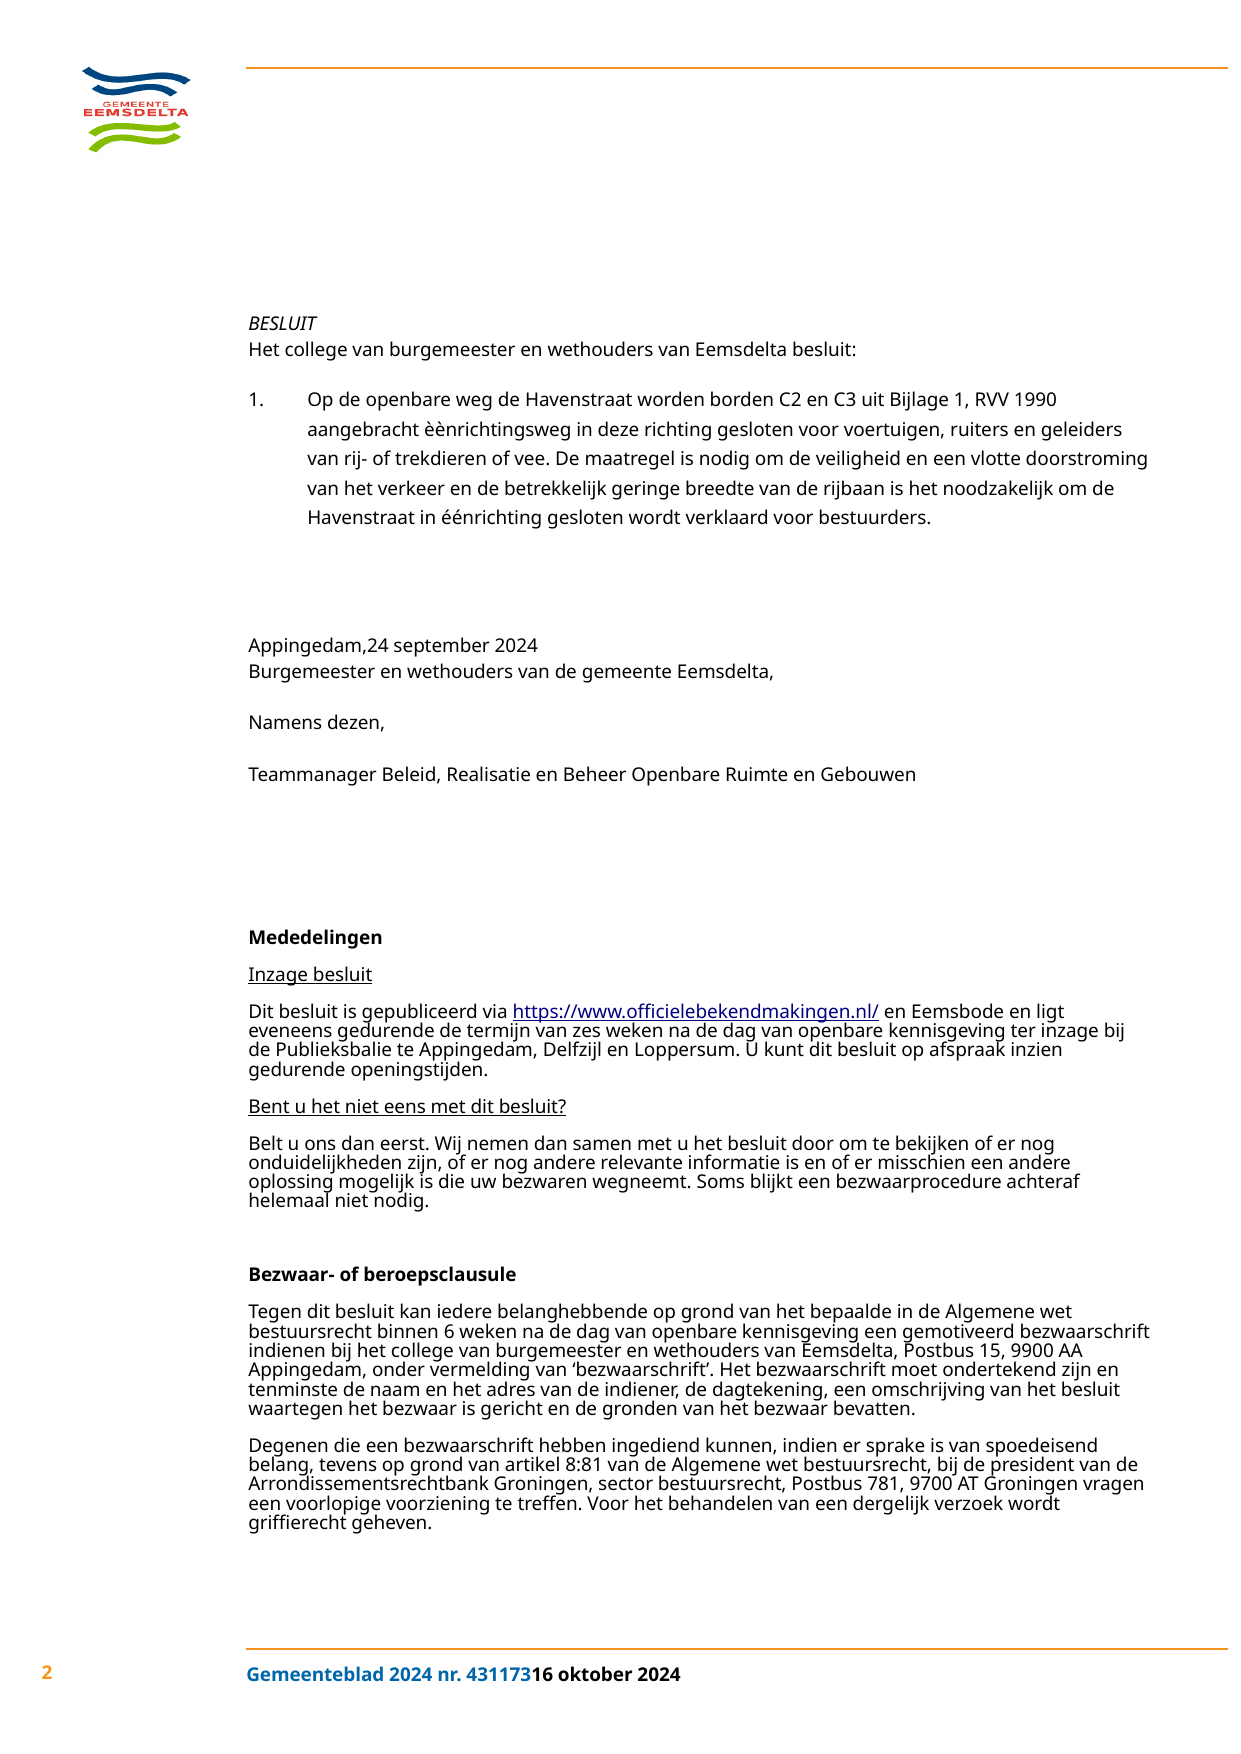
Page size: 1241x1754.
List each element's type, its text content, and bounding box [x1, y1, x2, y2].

text Tegen dit besluit kan iedere belanghebbende op grond van het bepaalde in de Algemene wet bestuursrecht binnen 6 weken na de dag van openbare kennisgeving een gemotiveerd bezwaarschrift indienen bij het college van burgemeester en wethouders van Eemsdelta, Postbus 15, 9900 AA Appingedam, onder vermelding van ‘bezwaarschrift’. Het bezwaarschrift moet ondertekend zijn en tenminste de naam en het adres van de indiener, de dagtekening, een omschrijving van het besluit waartegen het bezwaar is gericht en de gronden van het bezwaar bevatten. [248, 1303, 1152, 1419]
list Op de openbare weg de Havenstraat worden borden C2 en C3 uit Bijlage 1, RVV 1990 aangebracht èènrichtingsweg in deze richting gesloten voor voertuigen, ruiters en geleiders van rij- of trekdieren of vee. De maatregel is nodig om de veiligheid en een vlotte doorstroming van het verkeer en de betrekkelijk geringe breedte van de rijbaan is het noodzakelijk om de Havenstraat in éénrichting gesloten wordt verklaard voor bestuurders. [248, 386, 1152, 530]
text Burgemeester en wethouders van de gemeente Eemsdelta, [248, 658, 1152, 684]
text BESLUIT [248, 310, 1152, 336]
text Namens dezen, [248, 709, 1152, 735]
text Bezwaar- of beroepsclausule [248, 1266, 1152, 1286]
text Mededelingen [248, 929, 1152, 948]
text Het college van burgemeester en wethouders van Eemsdelta besluit: [248, 336, 1152, 361]
text Inzage besluit [248, 966, 1152, 985]
text Appingedam,24 september 2024 [248, 632, 1152, 658]
text Bent u het niet eens met dit besluit? [248, 1098, 1152, 1117]
picture [41, 47, 231, 172]
text Degenen die een bezwaarschrift hebben ingediend kunnen, indien er sprake is van spoedeisend belang, tevens op grond van artikel 8:81 van de Algemene wet bestuursrecht, bij de president van de Arrondissementsrechtbank Groningen, sector bestuursrecht, Postbus 781, 9700 AT Groningen vragen een voorlopige voorziening te treffen. Voor het behandelen van een dergelijk verzoek wordt griffierecht geheven. [248, 1437, 1152, 1533]
text Dit besluit is gepubliceerd via https://www.officielebekendmakingen.nl/ en Eemsbode en ligt eveneens gedurende de termijn van zes weken na de dag van openbare kennisgeving ter inzage bij de Publieksbalie te Appingedam, Delfzijl en Loppersum. U kunt dit besluit op afspraak inzien gedurende openingstijden. [248, 1003, 1152, 1080]
text Teammanager Beleid, Realisatie en Beheer Openbare Ruimte en Gebouwen [248, 761, 1152, 787]
text Belt u ons dan eerst. Wij nemen dan samen met u het besluit door om te bekijken of er nog onduidelijkheden zijn, of er nog andere relevante informatie is en of er misschien een andere oplossing mogelijk is die uw bezwaren wegneemt. Soms blijkt een bezwaarprocedure achteraf helemaal niet nodig. [248, 1135, 1152, 1212]
